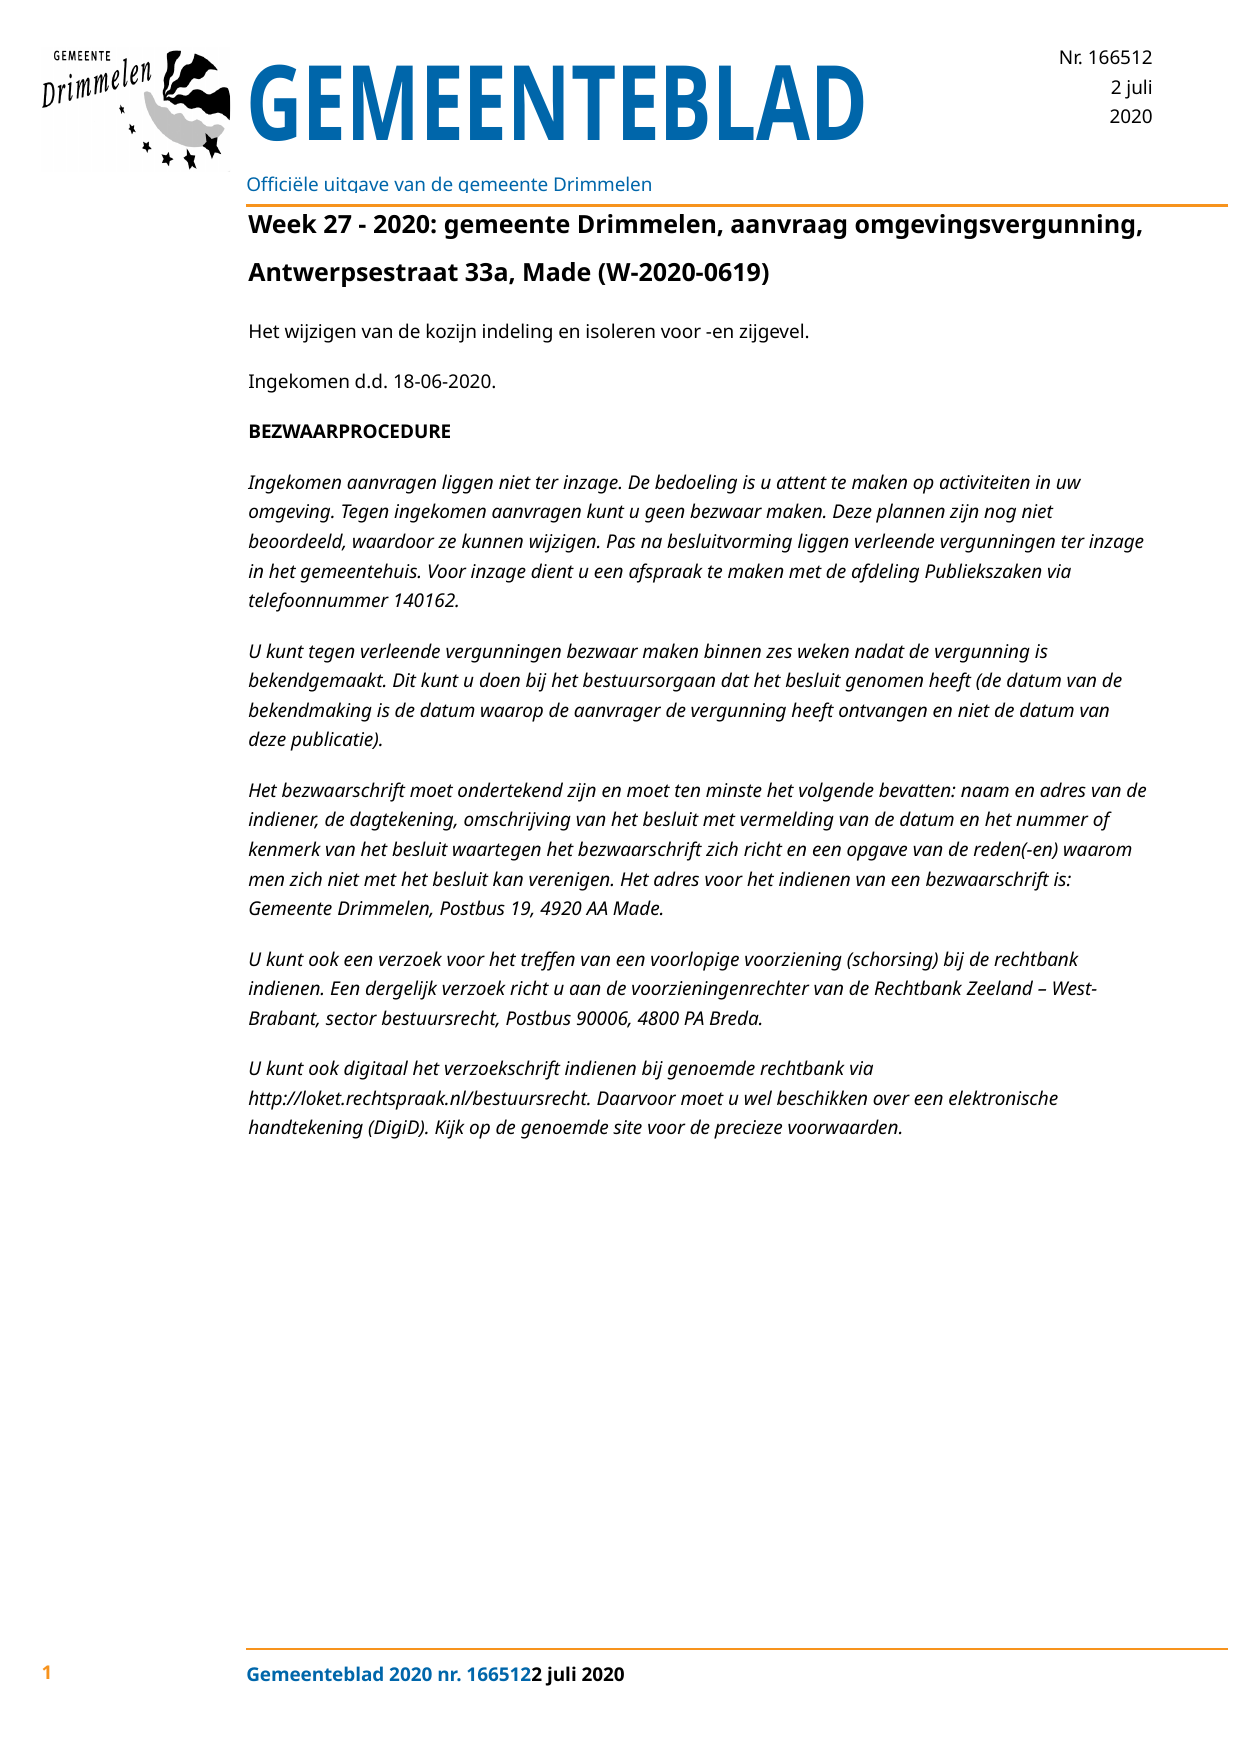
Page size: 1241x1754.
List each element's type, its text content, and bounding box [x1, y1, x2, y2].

text Het wijzigen van de kozijn indeling en isoleren voor -en zijgevel. [248, 318, 1152, 344]
text Week 27 - 2020: gemeente Drimmelen, aanvraag omgevingsvergunning, Antwerpsestraat 33a, Made (W-2020-0619) [248, 207, 1152, 288]
text U kunt tegen verleende vergunningen bezwaar maken binnen zes weken nadat de vergunning is bekendgemaakt. Dit kunt u doen bij het bestuursorgaan dat het besluit genomen heeft (de datum van de bekendmaking is de datum waarop de aanvrager de vergunning heeft ontvangen en niet de datum van deze publicatie). [248, 638, 1152, 752]
picture [41, 47, 231, 172]
text BEZWAARPROCEDURE [248, 419, 1152, 444]
text U kunt ook een verzoek voor het treffen van een voorlopige voorziening (schorsing) bij de rechtbank indienen. Een dergelijk verzoek richt u aan de voorzieningenrechter van de Rechtbank Zeeland – West-Brabant, sector bestuursrecht, Postbus 90006, 4800 PA Breda. [248, 946, 1152, 1031]
text Ingekomen aanvragen liggen niet ter inzage. De bedoeling is u attent te maken op activiteiten in uw omgeving. Tegen ingekomen aanvragen kunt u geen bezwaar maken. Deze plannen zijn nog niet beoordeeld, waardoor ze kunnen wijzigen. Pas na besluitvorming liggen verleende vergunningen ter inzage in het gemeentehuis. Voor inzage dient u een afspraak te maken met de afdeling Publiekszaken via telefoonnummer 140162. [248, 469, 1152, 613]
text U kunt ook digitaal het verzoekschrift indienen bij genoemde rechtbank via http://loket.rechtspraak.nl/bestuursrecht. Daarvoor moet u wel beschikken over een elektronische handtekening (DigiD). Kijk op de genoemde site voor de precieze voorwaarden. [248, 1055, 1152, 1140]
text Ingekomen d.d. 18-06-2020. [248, 368, 1152, 394]
text Het bezwaarschrift moet ondertekend zijn en moet ten minste het volgende bevatten: naam en adres van de indiener, de dagtekening, omschrijving van het besluit met vermelding van de datum en het nummer of kenmerk van het besluit waartegen het bezwaarschrift zich richt en een opgave van de reden(-en) waarom men zich niet met het besluit kan verenigen. Het adres voor het indienen van een bezwaarschrift is: Gemeente Drimmelen, Postbus 19, 4920 AA Made. [248, 777, 1152, 921]
